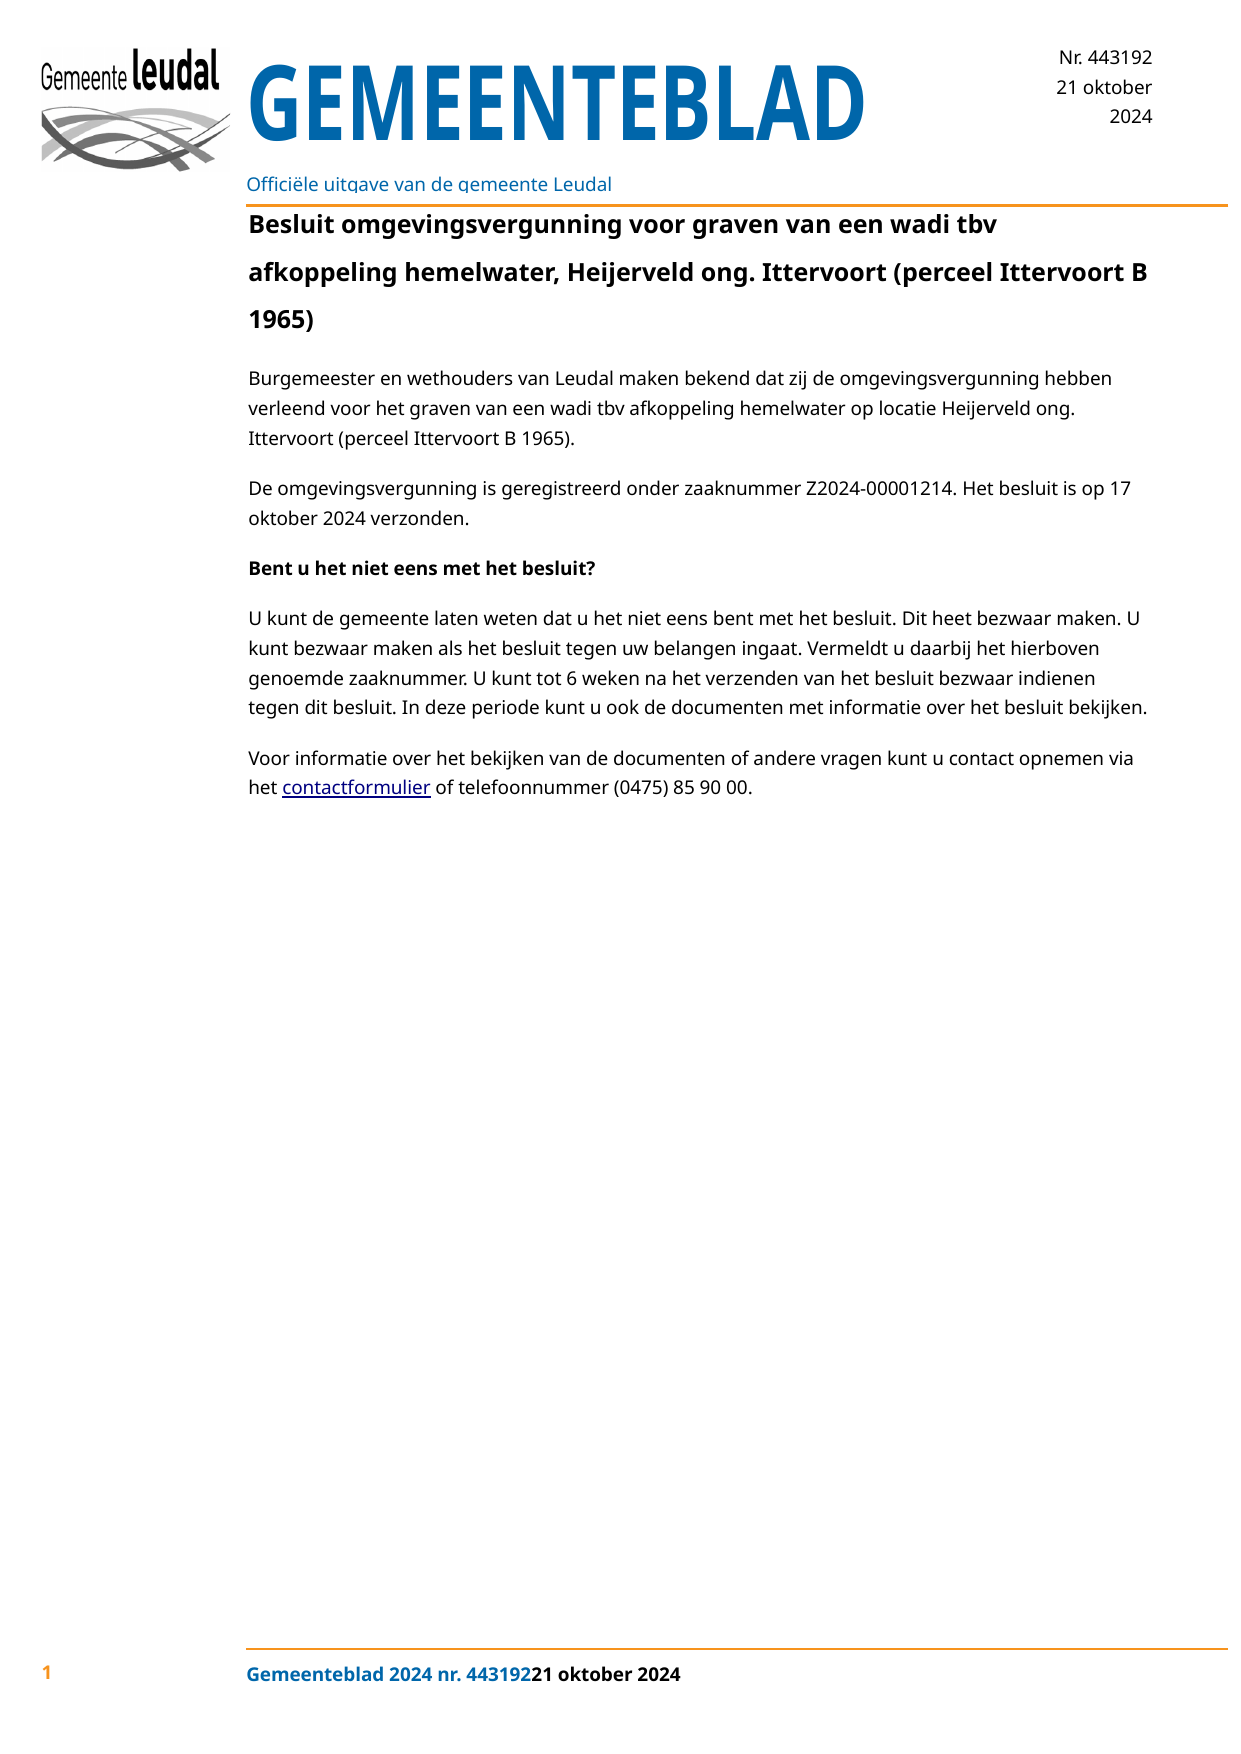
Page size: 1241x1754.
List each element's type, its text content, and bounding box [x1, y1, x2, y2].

text Besluit omgevingsvergunning voor graven van een wadi tbv afkoppeling hemelwater, Heijerveld ong. Ittervoort (perceel Ittervoort B 1965) [248, 207, 1152, 336]
picture [41, 47, 231, 172]
text De omgevingsvergunning is geregistreerd onder zaaknummer Z2024-00001214. Het besluit is op 17 oktober 2024 verzonden. [248, 475, 1152, 530]
text Bent u het niet eens met het besluit? [248, 555, 1152, 581]
text U kunt de gemeente laten weten dat u het niet eens bent met het besluit. Dit heet bezwaar maken. U kunt bezwaar maken als het besluit tegen uw belangen ingaat. Vermeldt u daarbij het hierboven genoemde zaaknummer. U kunt tot 6 weken na het verzenden van het besluit bezwaar indienen tegen dit besluit. In deze periode kunt u ook de documenten met informatie over het besluit bekijken. [248, 606, 1152, 720]
text Burgemeester en wethouders van Leudal maken bekend dat zij de omgevingsvergunning hebben verleend voor het graven van een wadi tbv afkoppeling hemelwater op locatie Heijerveld ong. Ittervoort (perceel Ittervoort B 1965). [248, 366, 1152, 450]
text Voor informatie over het bekijken van de documenten of andere vragen kunt u contact opnemen via het contactformulier of telefoonnummer (0475) 85 90 00. [248, 745, 1152, 800]
